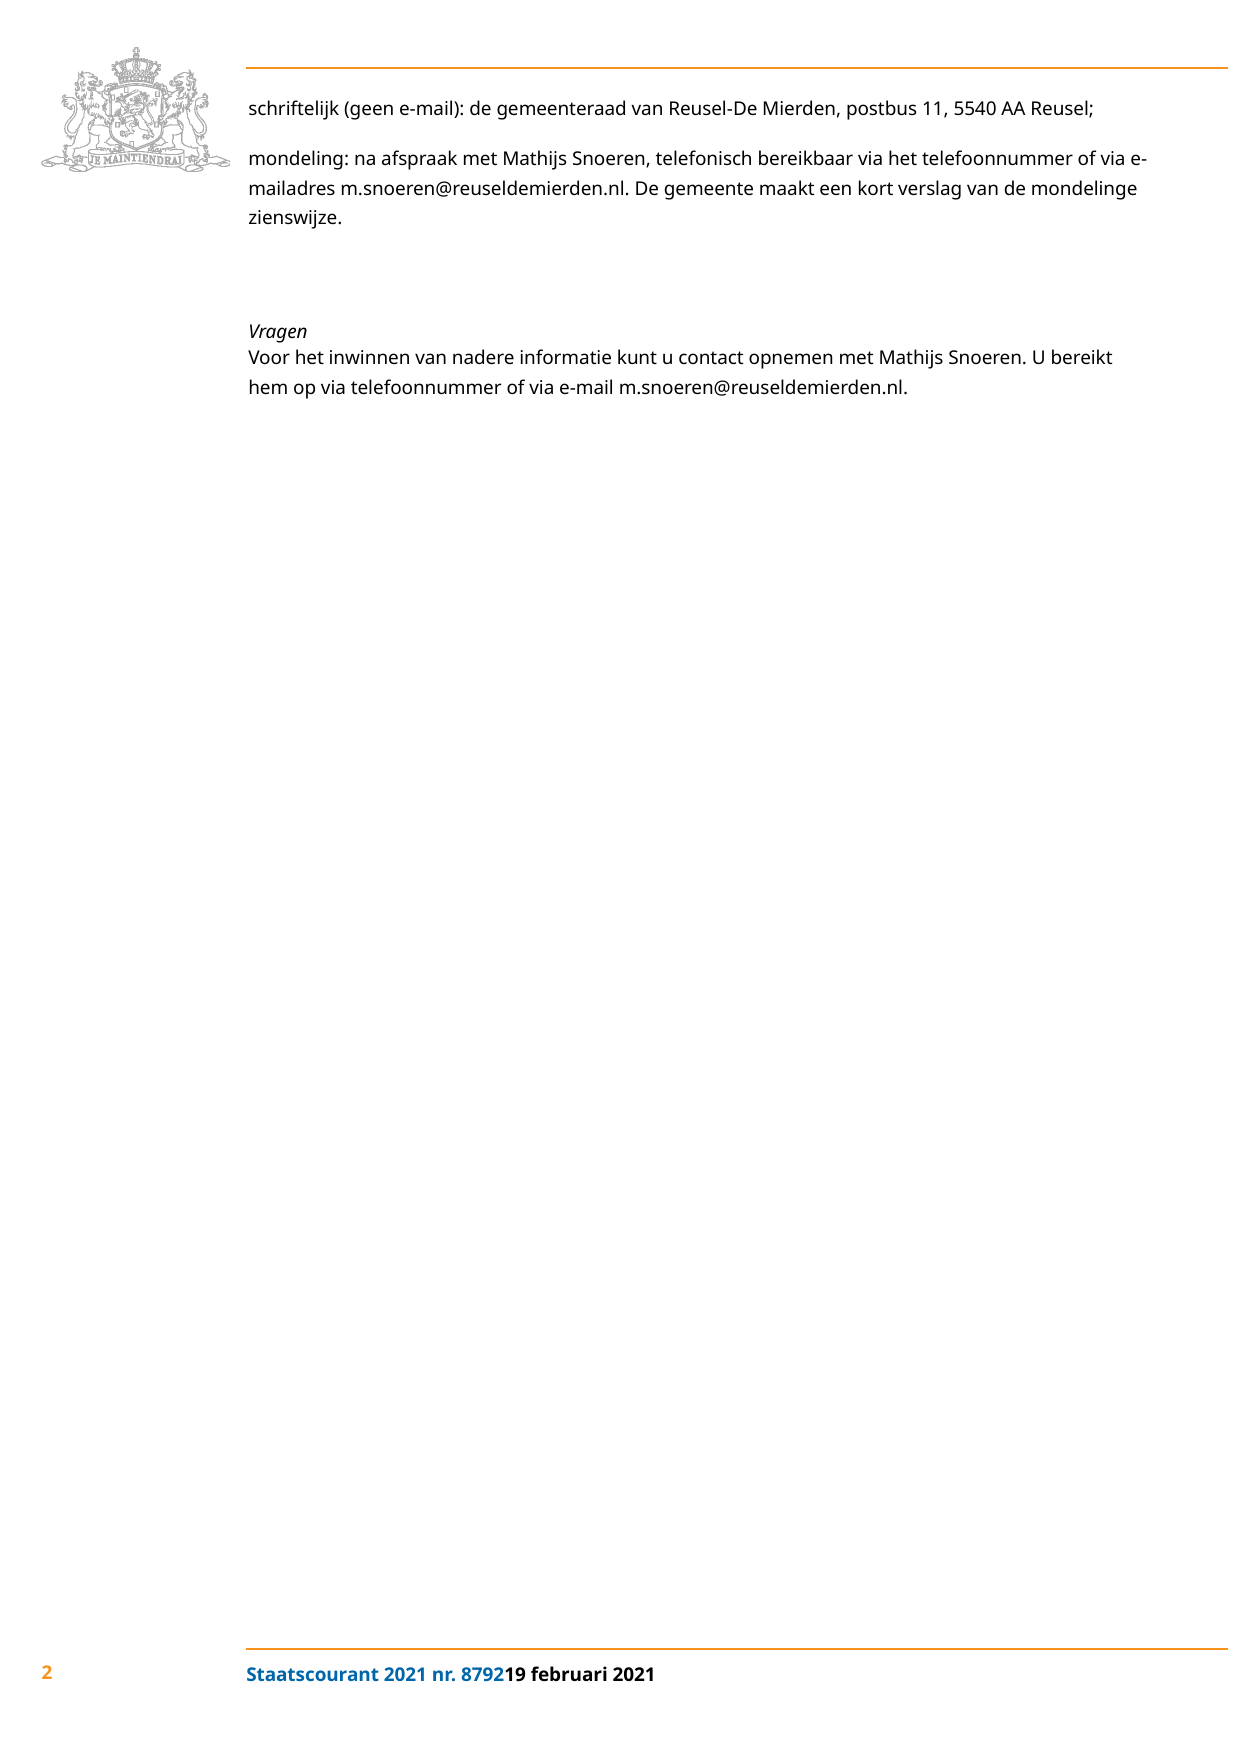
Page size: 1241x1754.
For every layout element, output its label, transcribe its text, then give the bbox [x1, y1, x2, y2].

text schriftelijk (geen e-mail): de gemeenteraad van Reusel-De Mierden, postbus 11, 5540 AA Reusel; [248, 95, 1152, 121]
text mondeling: na afspraak met Mathijs Snoeren, telefonisch bereikbaar via het telefoonnummer of via e-mailadres m.snoeren@reuseldemierden.nl. De gemeente maakt een kort verslag van de mondelinge zienswijze. [248, 145, 1152, 230]
text Voor het inwinnen van nadere informatie kunt u contact opnemen met Mathijs Snoeren. U bereikt hem op via telefoonnummer of via e-mail m.snoeren@reuseldemierden.nl. [248, 344, 1152, 400]
picture [41, 47, 231, 172]
text Vragen [248, 319, 1152, 344]
